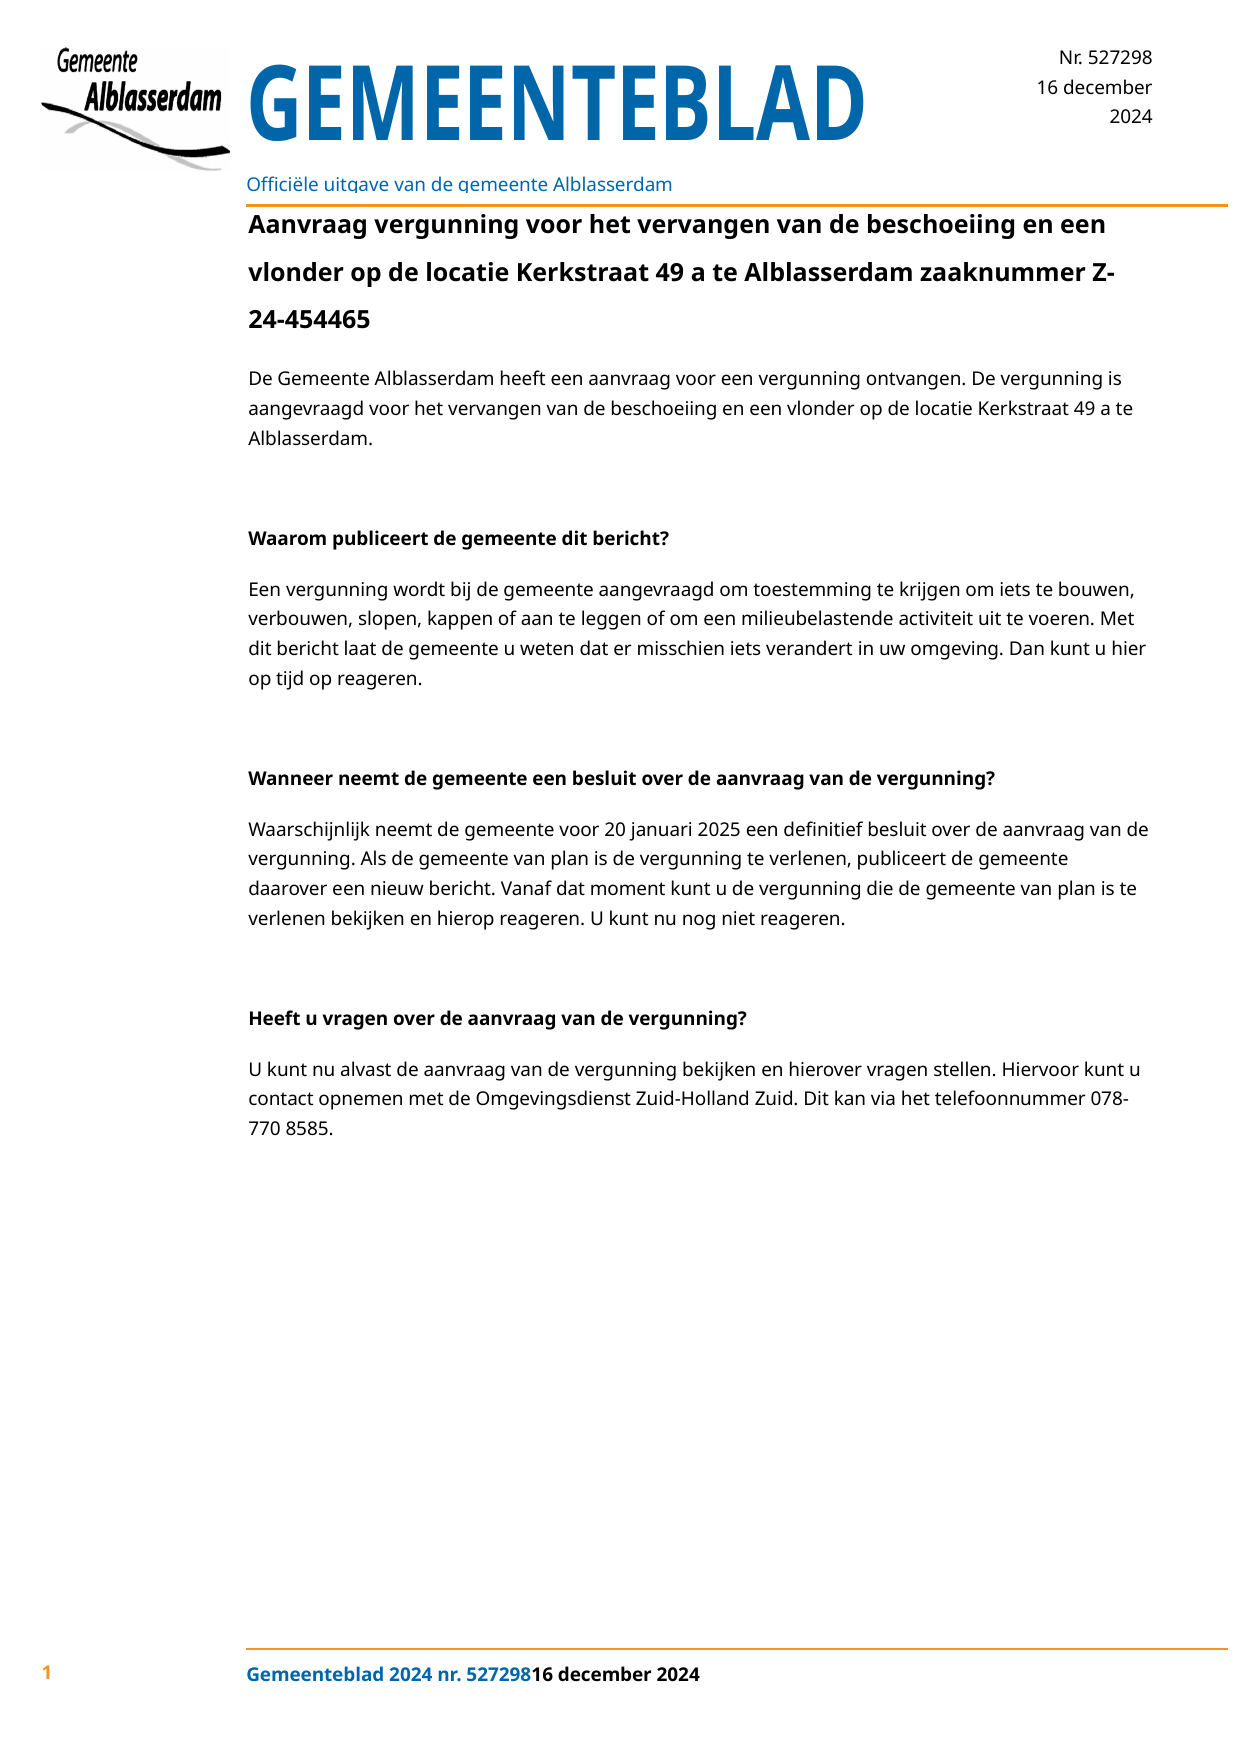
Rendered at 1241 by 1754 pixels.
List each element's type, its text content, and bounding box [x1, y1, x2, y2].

text De Gemeente Alblasserdam heeft een aanvraag voor een vergunning ontvangen. De vergunning is aangevraagd voor het vervangen van de beschoeiing en een vlonder op de locatie Kerkstraat 49 a te Alblasserdam. [248, 366, 1152, 450]
text U kunt nu alvast de aanvraag van de vergunning bekijken en hierover vragen stellen. Hiervoor kunt u contact opnemen met de Omgevingsdienst Zuid-Holland Zuid. Dit kan via het telefoonnummer 078-770 8585. [248, 1056, 1152, 1141]
text Waarom publiceert de gemeente dit bericht? [248, 526, 1152, 551]
text Wanneer neemt de gemeente een besluit over de aanvraag van de vergunning? [248, 766, 1152, 791]
text Heeft u vragen over de aanvraag van de vergunning? [248, 1006, 1152, 1031]
text Aanvraag vergunning voor het vervangen van de beschoeiing en een vlonder op de locatie Kerkstraat 49 a te Alblasserdam zaaknummer Z-24-454465 [248, 207, 1152, 336]
picture [41, 47, 231, 172]
text Een vergunning wordt bij de gemeente aangevraagd om toestemming te krijgen om iets te bouwen, verbouwen, slopen, kappen of aan te leggen of om een milieubelastende activiteit uit te voeren. Met dit bericht laat de gemeente u weten dat er misschien iets verandert in uw omgeving. Dan kunt u hier op tijd op reageren. [248, 576, 1152, 690]
text Waarschijnlijk neemt de gemeente voor 20 januari 2025 een definitief besluit over de aanvraag van de vergunning. Als de gemeente van plan is de vergunning te verlenen, publiceert de gemeente daarover een nieuw bericht. Vanaf dat moment kunt u de vergunning die de gemeente van plan is te verlenen bekijken en hierop reageren. U kunt nu nog niet reageren. [248, 816, 1152, 930]
